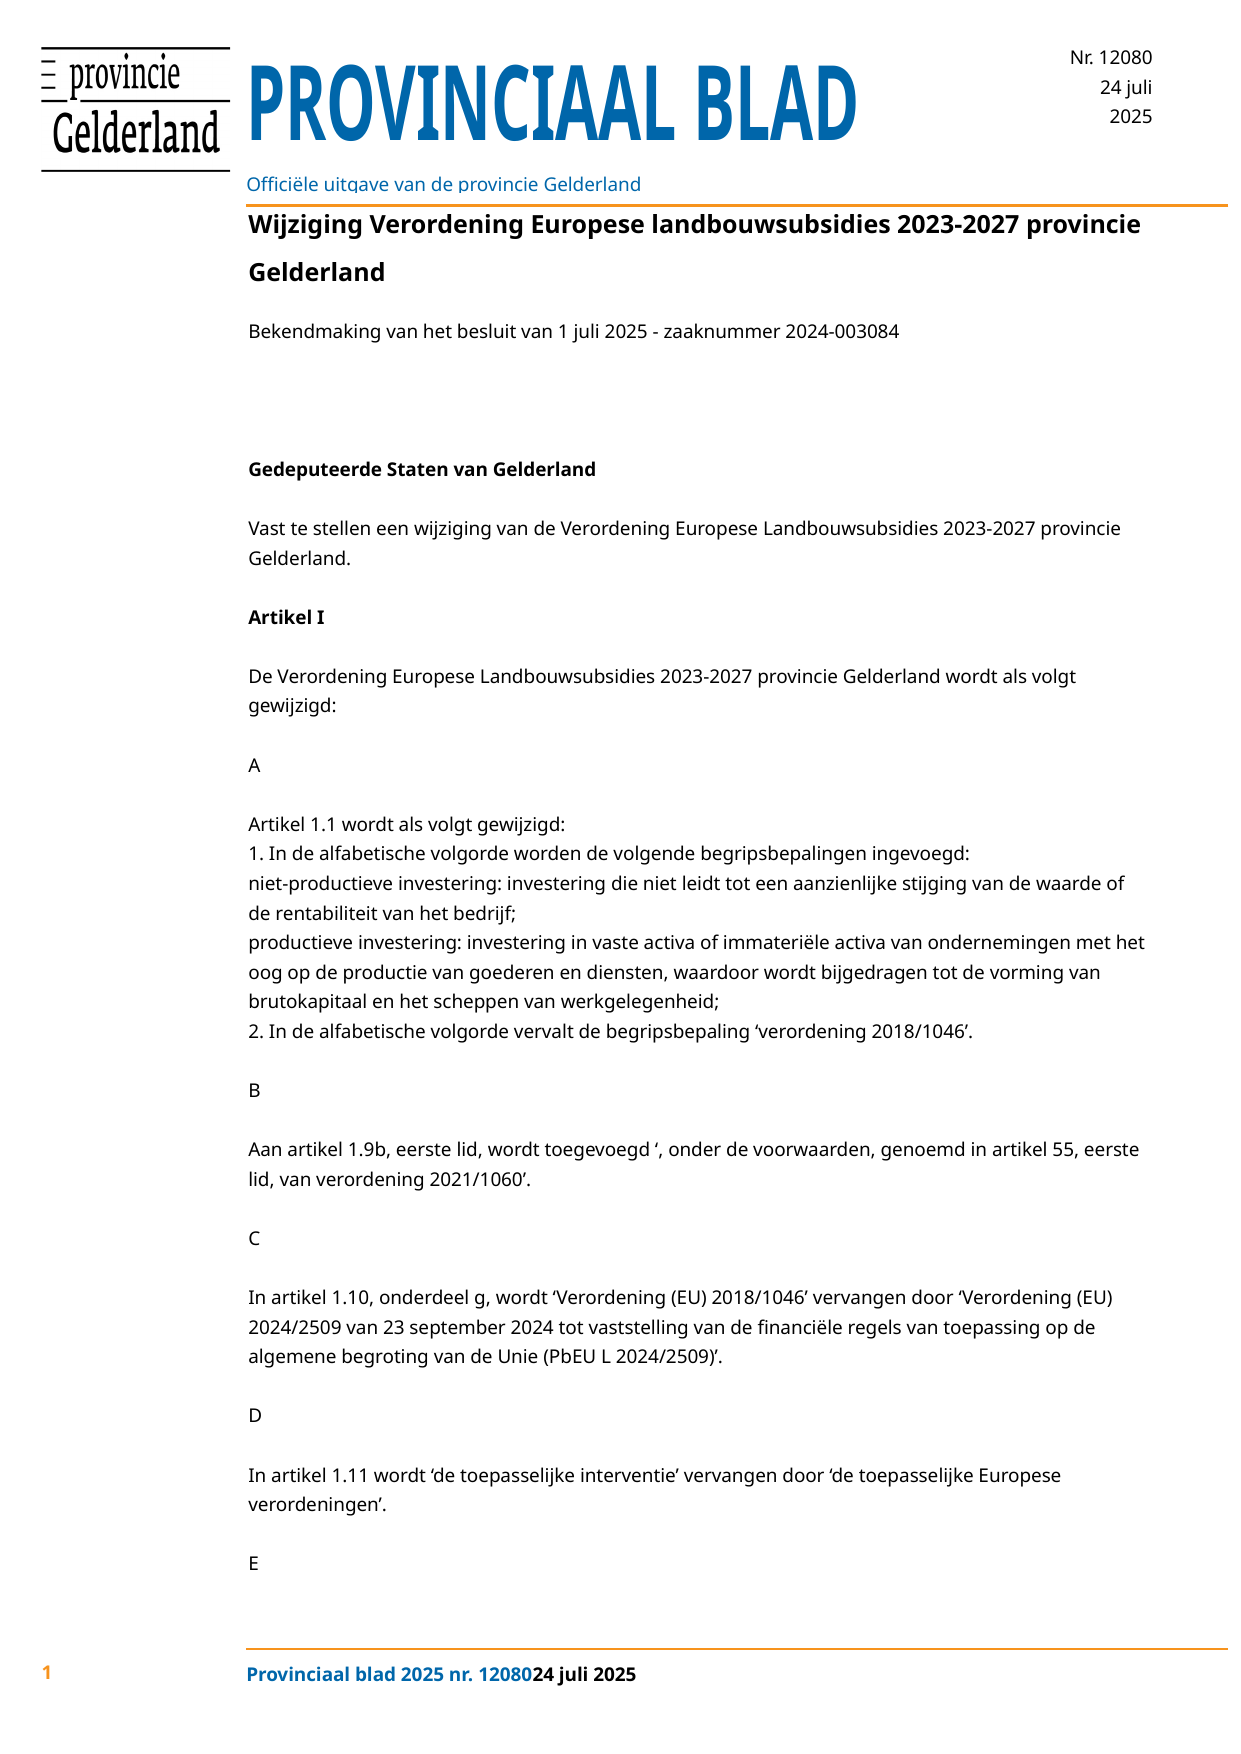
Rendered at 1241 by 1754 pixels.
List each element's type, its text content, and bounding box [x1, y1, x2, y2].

text A [248, 752, 1152, 777]
text B [248, 1077, 1152, 1103]
text D [248, 1403, 1152, 1428]
text De Verordening Europese Landbouwsubsidies 2023-2027 provincie Gelderland wordt als volgt gewijzigd: [248, 663, 1152, 718]
text Wijziging Verordening Europese landbouwsubsidies 2023-2027 provincie Gelderland [248, 207, 1152, 288]
text E [248, 1551, 1152, 1576]
text 2. In de alfabetische volgorde vervalt de begripsbepaling ‘verordening 2018/1046’. [248, 1018, 1152, 1044]
text In artikel 1.10, onderdeel g, wordt ‘Verordening (EU) 2018/1046’ vervangen door ‘Verordening (EU) 2024/2509 van 23 september 2024 tot vaststelling van de financiële regels van toepassing op de algemene begroting van de Unie (PbEU L 2024/2509)’. [248, 1284, 1152, 1369]
text niet-productieve investering: investering die niet leidt tot een aanzienlijke stijging van de waarde of de rentabiliteit van het bedrijf; [248, 870, 1152, 925]
text C [248, 1225, 1152, 1251]
text Bekendmaking van het besluit van 1 juli 2025 - zaaknummer 2024-003084 [248, 318, 1152, 344]
text 1. In de alfabetische volgorde worden de volgende begripsbepalingen ingevoegd: [248, 841, 1152, 866]
text Artikel 1.1 wordt als volgt gewijzigd: [248, 811, 1152, 837]
text In artikel 1.11 wordt ‘de toepasselijke interventie’ vervangen door ‘de toepasselijke Europese verordeningen’. [248, 1462, 1152, 1517]
text productieve investering: investering in vaste activa of immateriële activa van ondernemingen met het oog op de productie van goederen en diensten, waardoor wordt bijgedragen tot de vorming van brutokapitaal en het scheppen van werkgelegenheid; [248, 929, 1152, 1014]
text Artikel I [248, 604, 1152, 629]
text Vast te stellen een wijziging van de Verordening Europese Landbouwsubsidies 2023-2027 provincie Gelderland. [248, 515, 1152, 570]
picture [41, 47, 231, 172]
text Gedeputeerde Staten van Gelderland [248, 456, 1152, 482]
text Aan artikel 1.9b, eerste lid, wordt toegevoegd ‘, onder de voorwaarden, genoemd in artikel 55, eerste lid, van verordening 2021/1060’. [248, 1136, 1152, 1192]
